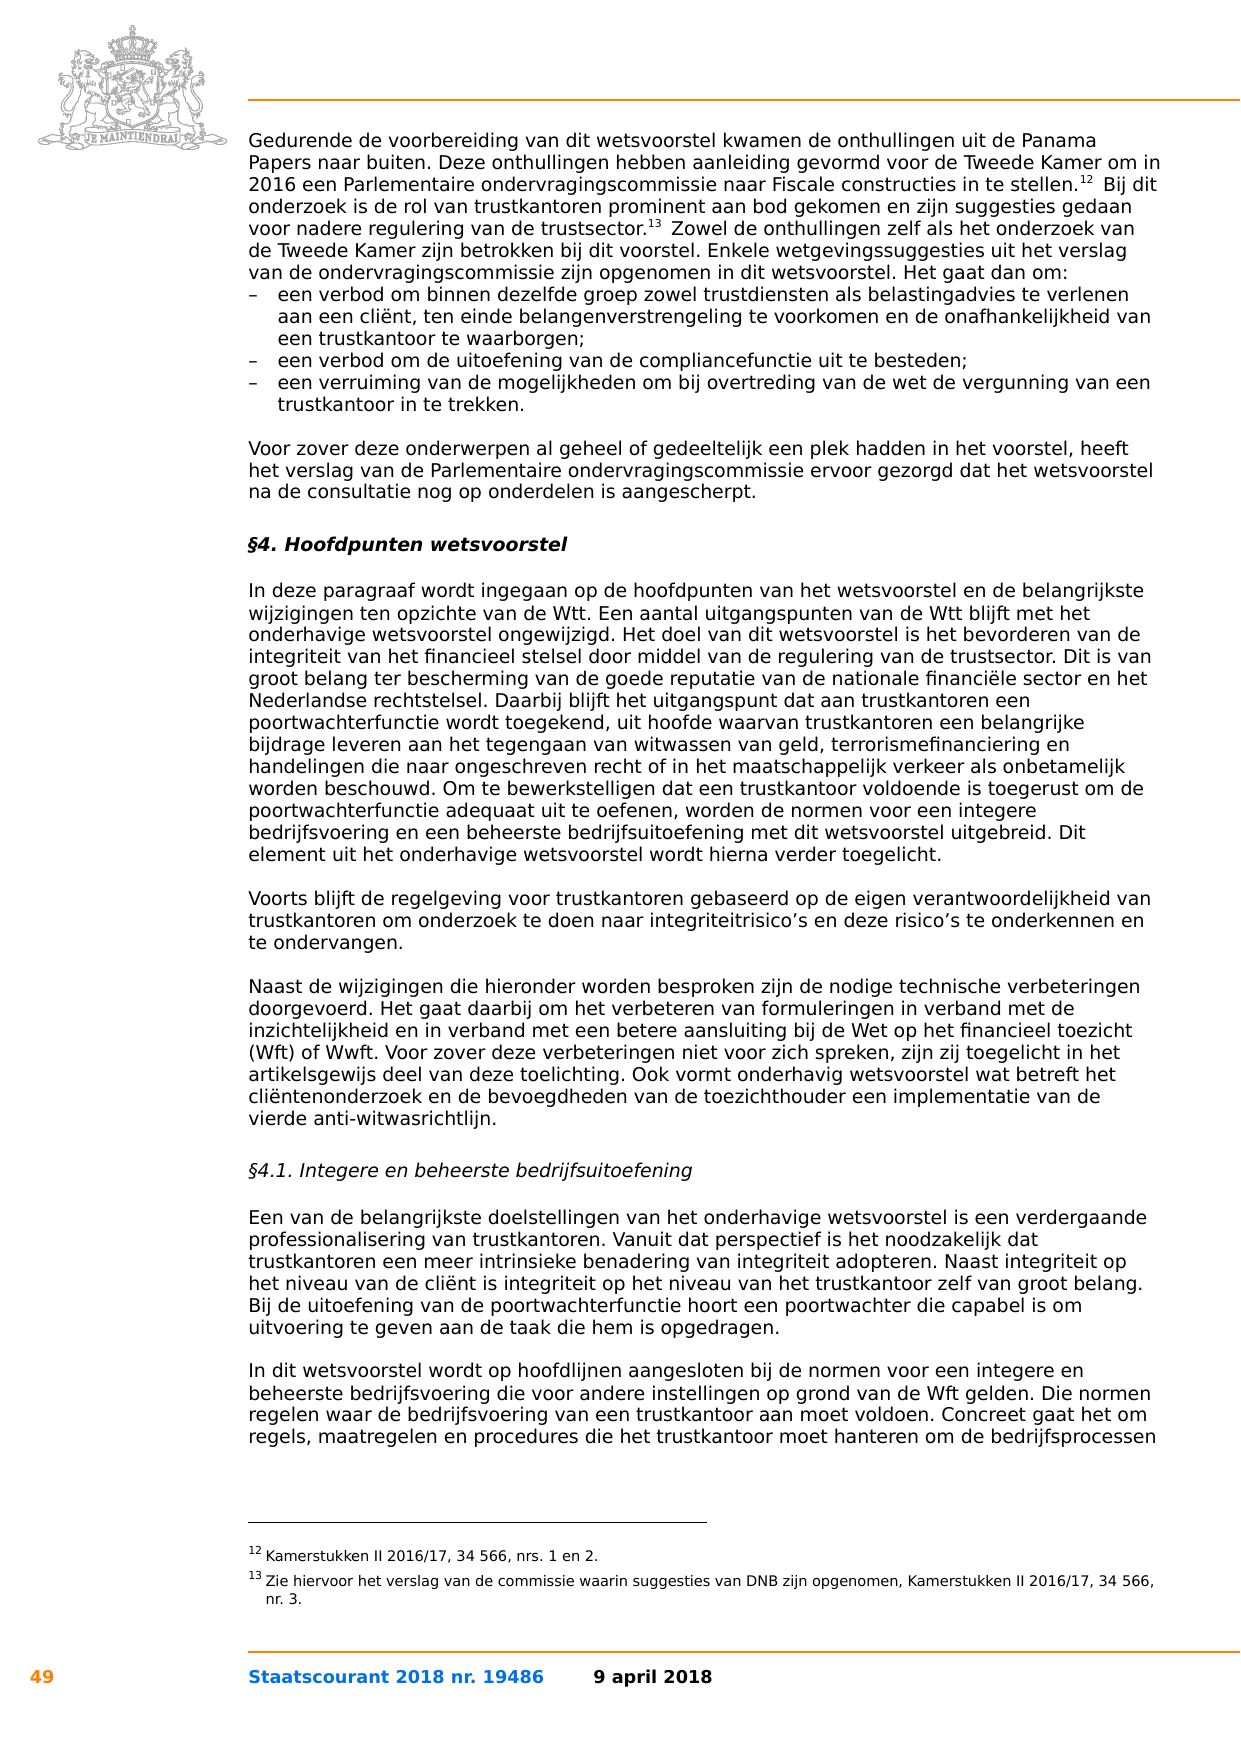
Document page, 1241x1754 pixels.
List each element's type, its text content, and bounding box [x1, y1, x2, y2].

text – een verbod om binnen dezelfde groep zowel trustdiensten als belastingadvies te verlenen aan een cliënt, ten einde belangenverstrengeling te voorkomen en de onafhankelijkheid van een trustkantoor te waarborgen; [248, 284, 1163, 350]
text Voor zover deze onderwerpen al geheel of gedeeltelijk een plek hadden in het voorstel, heeft het verslag van de Parlementaire ondervragingscommissie ervoor gezorgd dat het wetsvoorstel na de consultatie nog op onderdelen is aangescherpt. [248, 437, 1163, 503]
picture [38, 25, 227, 150]
text Kamerstukken II 2016/17, 34 566, nrs. 1 en 2. [248, 1544, 1163, 1566]
text – een verruiming van de mogelijkheden om bij overtreding van de wet de vergunning van een trustkantoor in te trekken. [248, 372, 1163, 416]
text Voorts blijft de regelgeving voor trustkantoren gebaseerd op de eigen verantwoordelijkheid van trustkantoren om onderzoek te doen naar integriteitrisico’s en deze risico’s te onderkennen en te ondervangen. [248, 888, 1163, 954]
text Gedurende de voorbereiding van dit wetsvoorstel kwamen de onthullingen uit de Panama Papers naar buiten. Deze onthullingen hebben aanleiding gevormd voor de Tweede Kamer om in 2016 een Parlementaire ondervragingscommissie naar Fiscale constructies in te stellen. Bij dit onderzoek is de rol van trustkantoren prominent aan bod gekomen en zijn suggesties gedaan voor nadere regulering van de trustsector. Zowel de onthullingen zelf als het onderzoek van de Tweede Kamer zijn betrokken bij dit voorstel. Enkele wetgevingssuggesties uit het verslag van de ondervragingscommissie zijn opgenomen in dit wetsvoorstel. Het gaat dan om: [248, 130, 1163, 284]
text Naast de wijzigingen die hieronder worden besproken zijn de nodige technische verbeteringen doorgevoerd. Het gaat daarbij om het verbeteren van formuleringen in verband met de inzichtelijkheid en in verband met een betere aansluiting bij de Wet op het financieel toezicht (Wft) of Wwft. Voor zover deze verbeteringen niet voor zich spreken, zijn zij toegelicht in het artikelsgewijs deel van deze toelichting. Ook vormt onderhavig wetsvoorstel wat betreft het cliëntenonderzoek en de bevoegdheden van de toezichthouder een implementatie van de vierde anti-witwasrichtlijn. [248, 976, 1163, 1130]
text In deze paragraaf wordt ingegaan op de hoofdpunten van het wetsvoorstel en de belangrijkste wijzigingen ten opzichte van de Wtt. Een aantal uitgangspunten van de Wtt blijft met het onderhavige wetsvoorstel ongewijzigd. Het doel van dit wetsvoorstel is het bevorderen van de integriteit van het financieel stelsel door middel van de regulering van de trustsector. Dit is van groot belang ter bescherming van de goede reputatie van de nationale financiële sector en het Nederlandse rechtstelsel. Daarbij blijft het uitgangspunt dat aan trustkantoren een poortwachterfunctie wordt toegekend, uit hoofde waarvan trustkantoren een belangrijke bijdrage leveren aan het tegengaan van witwassen van geld, terrorismefinanciering en handelingen die naar ongeschreven recht of in het maatschappelijk verkeer als onbetamelijk worden beschouwd. Om te bewerkstelligen dat een trustkantoor voldoende is toegerust om de poortwachterfunctie adequaat uit te oefenen, worden de normen voor een integere bedrijfsvoering en een beheerste bedrijfsuitoefening met dit wetsvoorstel uitgebreid. Dit element uit het onderhavige wetsvoorstel wordt hierna verder toegelicht. [248, 580, 1163, 866]
text In dit wetsvoorstel wordt op hoofdlijnen aangesloten bij de normen voor een integere en beheerste bedrijfsvoering die voor andere instellingen op grond van de Wft gelden. Die normen regelen waar de bedrijfsvoering van een trustkantoor aan moet voldoen. Concreet gaat het om regels, maatregelen en procedures die het trustkantoor moet hanteren om de bedrijfsprocessen [248, 1360, 1163, 1448]
subtitle §4. Hoofdpunten wetsvoorstel [248, 533, 1163, 555]
subtitle §4.1. Integere en beheerste bedrijfsuitoefening [248, 1160, 1163, 1182]
text Een van de belangrijkste doelstellingen van het onderhavige wetsvoorstel is een verdergaande professionalisering van trustkantoren. Vanuit dat perspectief is het noodzakelijk dat trustkantoren een meer intrinsieke benadering van integriteit adopteren. Naast integriteit op het niveau van de cliënt is integriteit op het niveau van het trustkantoor zelf van groot belang. Bij de uitoefening van de poortwachterfunctie hoort een poortwachter die capabel is om uitvoering te geven aan de taak die hem is opgedragen. [248, 1207, 1163, 1338]
text Zie hiervoor het verslag van de commissie waarin suggesties van DNB zijn opgenomen, Kamerstukken II 2016/17, 34 566, nr. 3. [248, 1569, 1163, 1608]
text – een verbod om de uitoefening van de compliancefunctie uit te besteden; [248, 350, 1163, 372]
